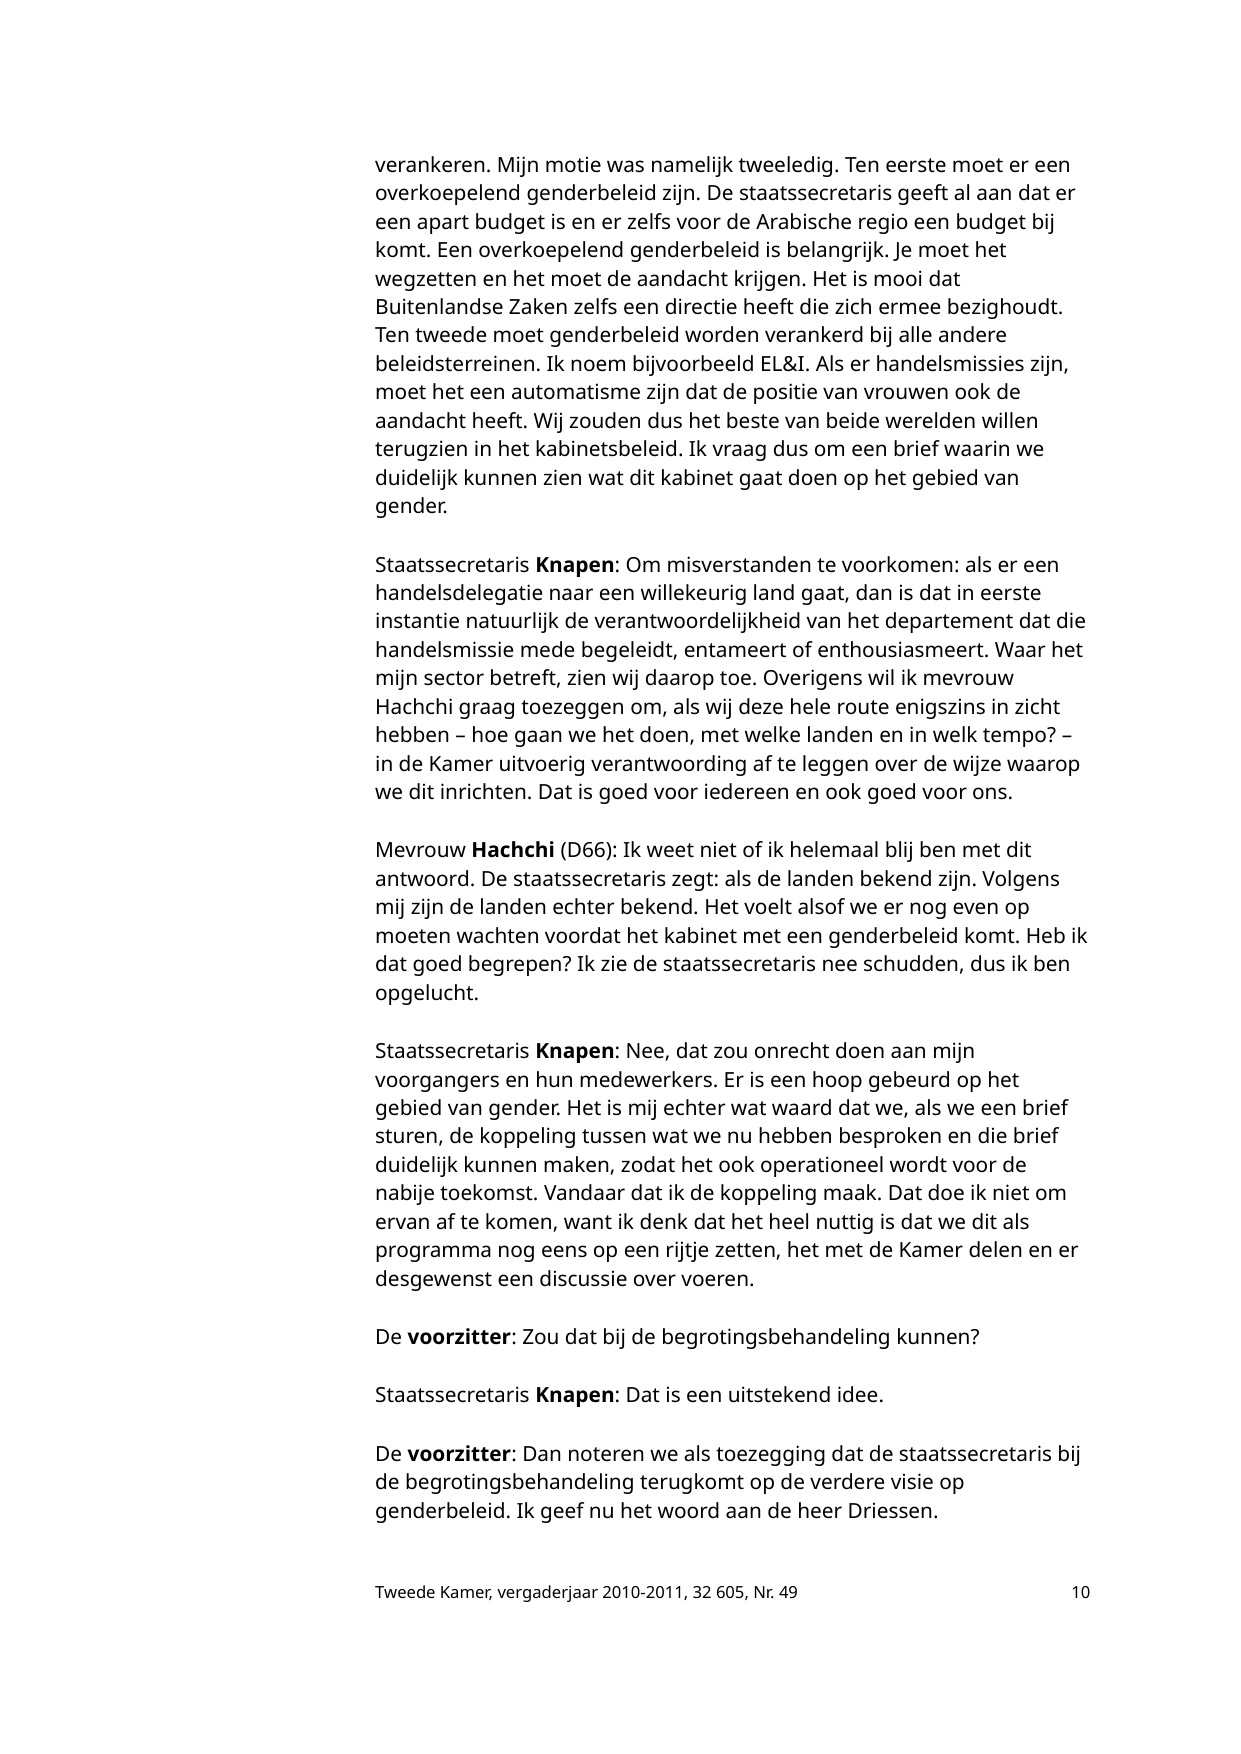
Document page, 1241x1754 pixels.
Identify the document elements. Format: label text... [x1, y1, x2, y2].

text De voorzitter: Dan noteren we als toezegging dat de staatssecretaris bij de begrotingsbehandeling terugkomt op de verdere visie op genderbeleid. Ik geef nu het woord aan de heer Driessen. [375, 1439, 1090, 1524]
text De voorzitter: Zou dat bij de begrotingsbehandeling kunnen? [375, 1322, 1090, 1351]
text Staatssecretaris Knapen: Dat is een uitstekend idee. [375, 1381, 1090, 1409]
text verankeren. Mijn motie was namelijk tweeledig. Ten eerste moet er een overkoepelend genderbeleid zijn. De staatssecretaris geeft al aan dat er een apart budget is en er zelfs voor de Arabische regio een budget bij komt. Een overkoepelend genderbeleid is belangrijk. Je moet het wegzetten en het moet de aandacht krijgen. Het is mooi dat Buitenlandse Zaken zelfs een directie heeft die zich ermee bezighoudt. Ten tweede moet genderbeleid worden verankerd bij alle andere beleidsterreinen. Ik noem bijvoorbeeld EL&I. Als er handelsmissies zijn, moet het een automatisme zijn dat de positie van vrouwen ook de aandacht heeft. Wij zouden dus het beste van beide werelden willen terugzien in het kabinetsbeleid. Ik vraag dus om een brief waarin we duidelijk kunnen zien wat dit kabinet gaat doen op het gebied van gender. [375, 150, 1090, 520]
text Staatssecretaris Knapen: Om misverstanden te voorkomen: als er een handelsdelegatie naar een willekeurig land gaat, dan is dat in eerste instantie natuurlijk de verantwoordelijkheid van het departement dat die handelsmissie mede begeleidt, entameert of enthousiasmeert. Waar het mijn sector betreft, zien wij daarop toe. Overigens wil ik mevrouw Hachchi graag toezeggen om, als wij deze hele route enigszins in zicht hebben – hoe gaan we het doen, met welke landen en in welk tempo? – in de Kamer uitvoerig verantwoording af te leggen over de wijze waarop we dit inrichten. Dat is goed voor iedereen en ook goed voor ons. [375, 550, 1090, 806]
text Staatssecretaris Knapen: Nee, dat zou onrecht doen aan mijn voorgangers en hun medewerkers. Er is een hoop gebeurd op het gebied van gender. Het is mij echter wat waard dat we, als we een brief sturen, de koppeling tussen wat we nu hebben besproken en die brief duidelijk kunnen maken, zodat het ook operationeel wordt voor de nabije toekomst. Vandaar dat ik de koppeling maak. Dat doe ik niet om ervan af te komen, want ik denk dat het heel nuttig is dat we dit als programma nog eens op een rijtje zetten, het met de Kamer delen en er desgewenst een discussie over voeren. [375, 1036, 1090, 1292]
text Mevrouw Hachchi (D66): Ik weet niet of ik helemaal blij ben met dit antwoord. De staatssecretaris zegt: als de landen bekend zijn. Volgens mij zijn de landen echter bekend. Het voelt alsof we er nog even op moeten wachten voordat het kabinet met een genderbeleid komt. Heb ik dat goed begrepen? Ik zie de staatssecretaris nee schudden, dus ik ben opgelucht. [375, 836, 1090, 1006]
